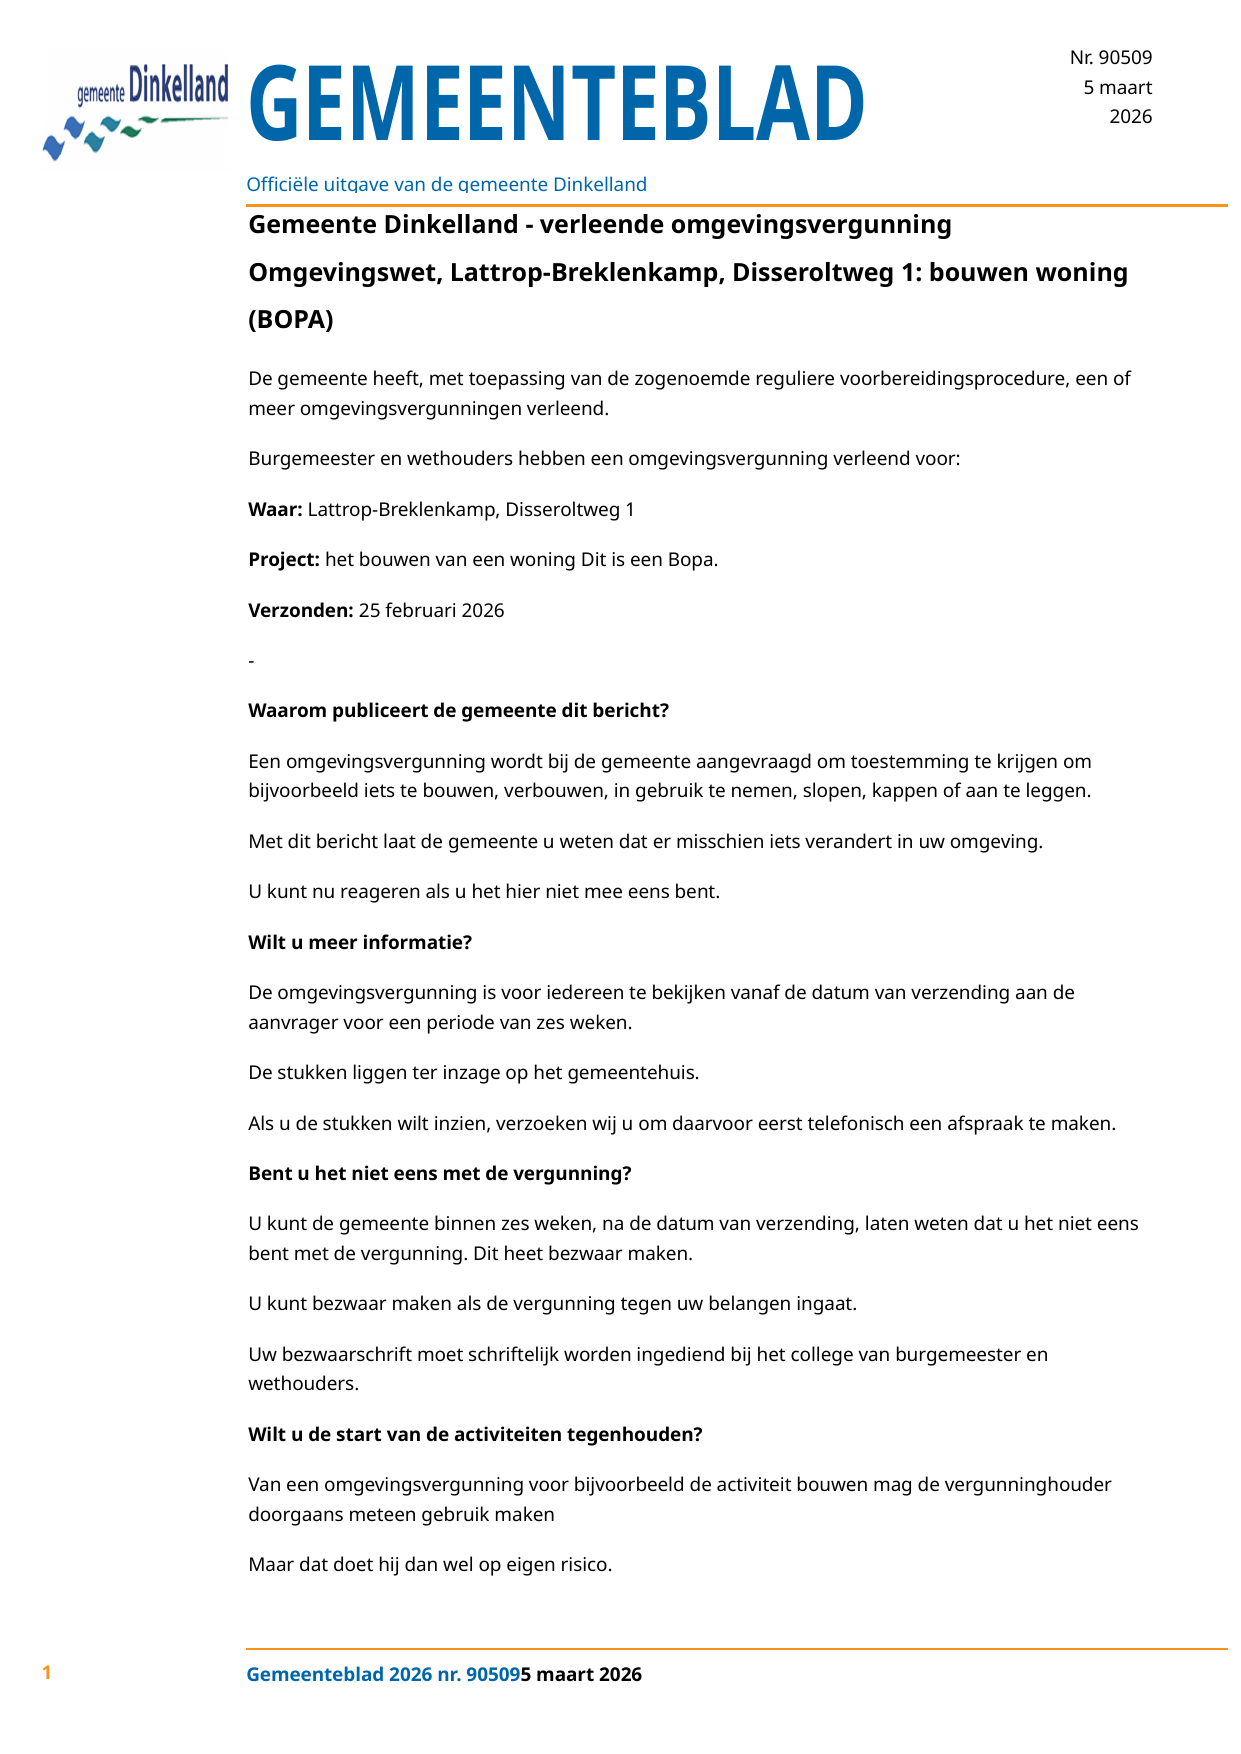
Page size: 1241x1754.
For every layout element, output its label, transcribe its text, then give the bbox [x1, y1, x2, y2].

text Een omgevingsvergunning wordt bij de gemeente aangevraagd om toestemming te krijgen om bijvoorbeeld iets te bouwen, verbouwen, in gebruik te nemen, slopen, kappen of aan te leggen. [248, 748, 1152, 803]
text Verzonden: 25 februari 2026 [248, 597, 1152, 622]
text De omgevingsvergunning is voor iedereen te bekijken vanaf de datum van verzending aan de aanvrager voor een periode van zes weken. [248, 979, 1152, 1034]
text Met dit bericht laat de gemeente u weten dat er misschien iets verandert in uw omgeving. [248, 828, 1152, 854]
text Burgemeester en wethouders hebben een omgevingsvergunning verleend voor: [248, 446, 1152, 471]
text U kunt nu reageren als u het hier niet mee eens bent. [248, 878, 1152, 904]
text - [248, 647, 1152, 673]
text De gemeente heeft, met toepassing van de zogenoemde reguliere voorbereidingsprocedure, een of meer omgevingsvergunningen verleend. [248, 366, 1152, 421]
text Bent u het niet eens met de vergunning? [248, 1160, 1152, 1186]
picture [41, 47, 231, 172]
text Uw bezwaarschrift moet schriftelijk worden ingediend bij het college van burgemeester en wethouders. [248, 1341, 1152, 1396]
text Wilt u meer informatie? [248, 929, 1152, 954]
text Gemeente Dinkelland - verleende omgevingsvergunning Omgevingswet, Lattrop-Breklenkamp, Disseroltweg 1: bouwen woning (BOPA) [248, 207, 1152, 336]
text Van een omgevingsvergunning voor bijvoorbeeld de activiteit bouwen mag de vergunninghouder doorgaans meteen gebruik maken [248, 1471, 1152, 1527]
text U kunt de gemeente binnen zes weken, na de datum van verzending, laten weten dat u het niet eens bent met de vergunning. Dit heet bezwaar maken. [248, 1211, 1152, 1266]
text De stukken liggen ter inzage op het gemeentehuis. [248, 1059, 1152, 1085]
text Wilt u de start van de activiteiten tegenhouden? [248, 1421, 1152, 1447]
text Als u de stukken wilt inzien, verzoeken wij u om daarvoor eerst telefonisch een afspraak te maken. [248, 1110, 1152, 1135]
text Waarom publiceert de gemeente dit bericht? [248, 698, 1152, 723]
text U kunt bezwaar maken als de vergunning tegen uw belangen ingaat. [248, 1291, 1152, 1316]
text Project: het bouwen van een woning Dit is een Bopa. [248, 546, 1152, 572]
text Maar dat doet hij dan wel op eigen risico. [248, 1551, 1152, 1577]
text Waar: Lattrop-Breklenkamp, Disseroltweg 1 [248, 496, 1152, 522]
